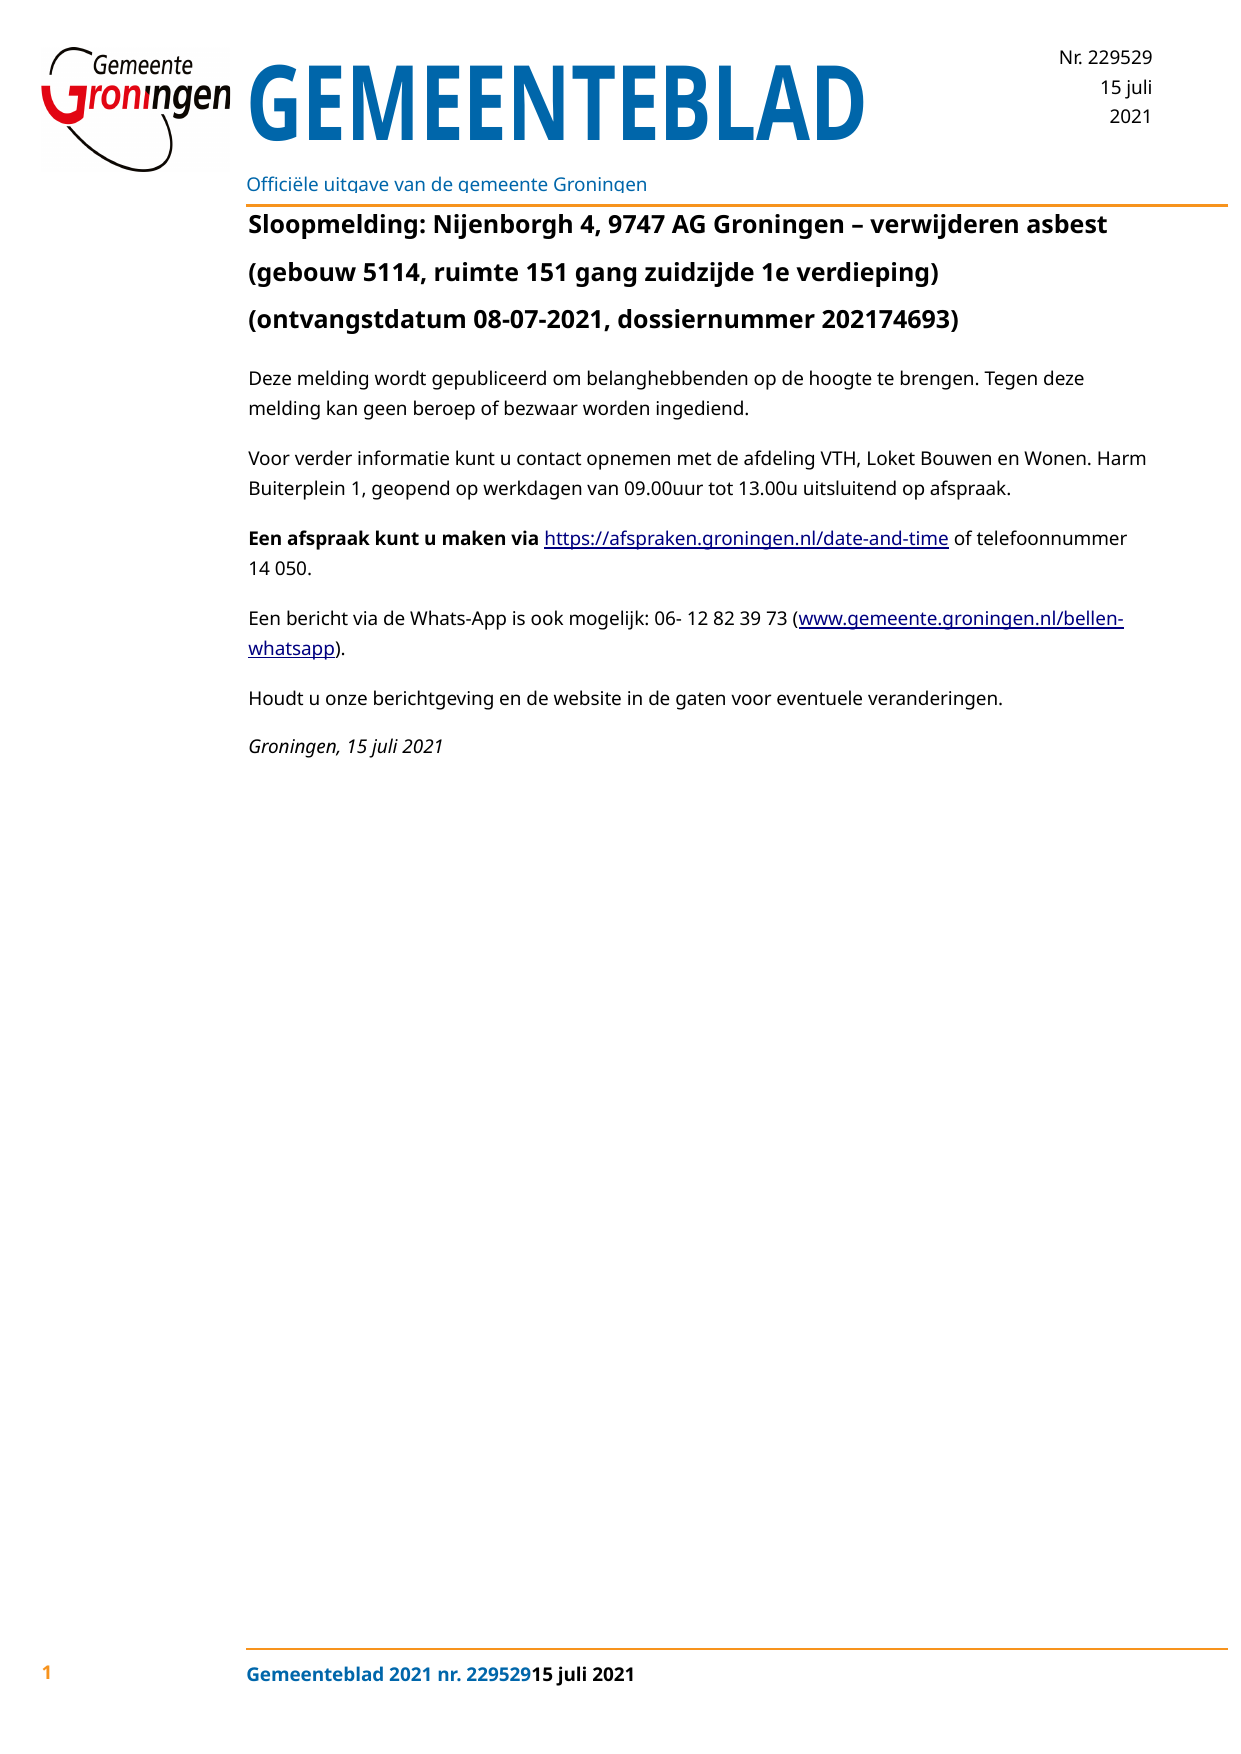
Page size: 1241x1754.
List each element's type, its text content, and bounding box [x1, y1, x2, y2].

picture [41, 47, 231, 172]
text Deze melding wordt gepubliceerd om belanghebbenden op de hoogte te brengen. Tegen deze melding kan geen beroep of bezwaar worden ingediend. [248, 366, 1152, 421]
text Een bericht via de Whats-App is ook mogelijk: 06- 12 82 39 73 (www.gemeente.groningen.nl/bellen-whatsapp). [248, 606, 1152, 661]
text Groningen, 15 juli 2021 [248, 733, 1152, 759]
text Een afspraak kunt u maken via https://afspraken.groningen.nl/date-and-time of telefoonnummer 14 050. [248, 526, 1152, 581]
text Houdt u onze berichtgeving en de website in de gaten voor eventuele veranderingen. [248, 686, 1152, 711]
text Sloopmelding: Nijenborgh 4, 9747 AG Groningen – verwijderen asbest (gebouw 5114, ruimte 151 gang zuidzijde 1e verdieping) (ontvangstdatum 08-07-2021, dossiernummer 202174693) [248, 207, 1152, 336]
text Voor verder informatie kunt u contact opnemen met de afdeling VTH, Loket Bouwen en Wonen. Harm Buiterplein 1, geopend op werkdagen van 09.00uur tot 13.00u uitsluitend op afspraak. [248, 446, 1152, 501]
